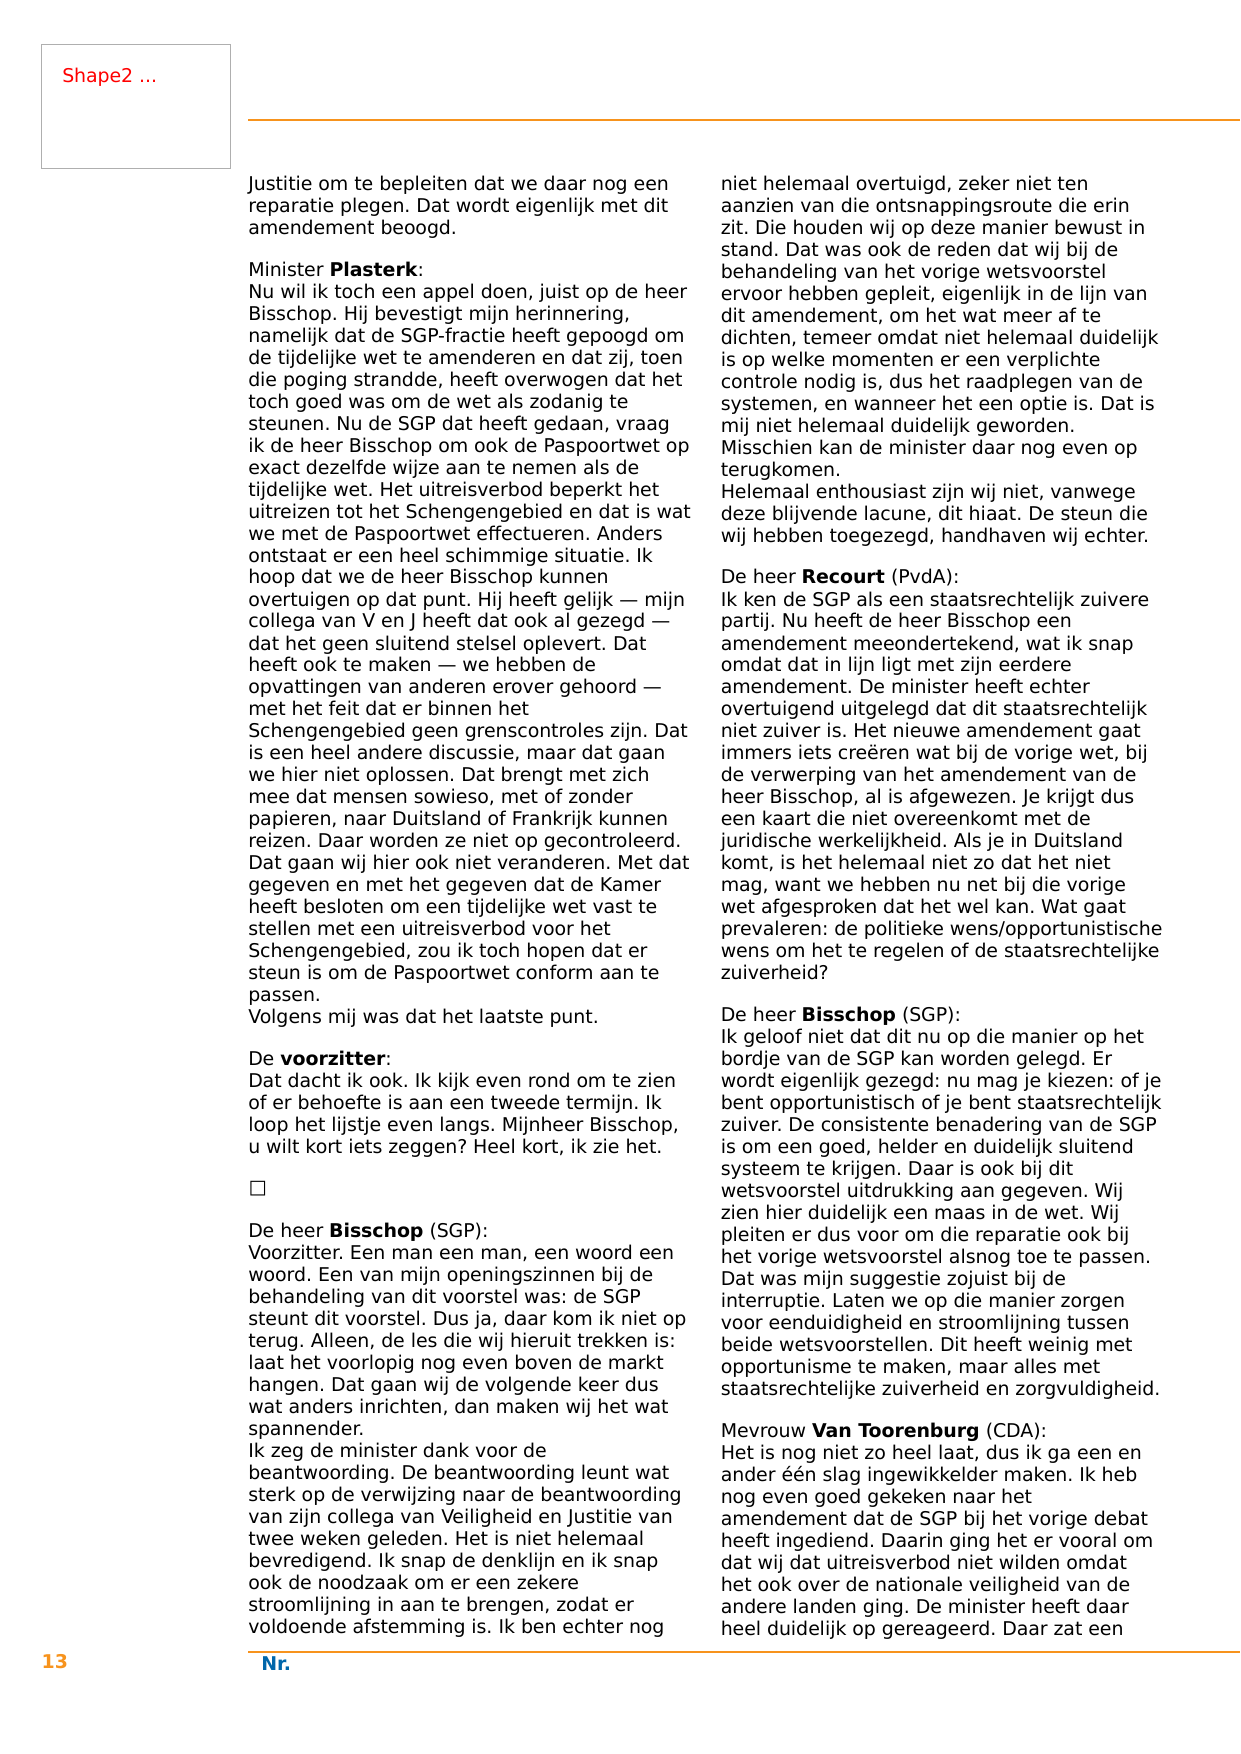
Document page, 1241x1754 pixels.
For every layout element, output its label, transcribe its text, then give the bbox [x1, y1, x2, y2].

text Voorzitter. Een man een man, een woord een woord. Een van mijn openingszinnen bij de behandeling van dit voorstel was: de SGP steunt dit voorstel. Dus ja, daar kom ik niet op terug. Alleen, de les die wij hieruit trekken is: laat het voorlopig nog even boven de markt hangen. Dat gaan wij de volgende keer dus wat anders inrichten, dan maken wij het wat spannender. [248, 1242, 691, 1440]
text Helemaal enthousiast zijn wij niet, vanwege deze blijvende lacune, dit hiaat. De steun die wij hebben toegezegd, handhaven wij echter. [721, 481, 1163, 546]
text Nu wil ik toch een appel doen, juist op de heer Bisschop. Hij bevestigt mijn herinnering, namelijk dat de SGP-fractie heeft gepoogd om de tijdelijke wet te amenderen en dat zij, toen die poging strandde, heeft overwogen dat het toch goed was om de wet als zodanig te steunen. Nu de SGP dat heeft gedaan, vraag ik de heer Bisschop om ook de Paspoortwet op exact dezelfde wijze aan te nemen als de tijdelijke wet. Het uitreisverbod beperkt het uitreizen tot het Schengengebied en dat is wat we met de Paspoortwet effectueren. Anders ontstaat er een heel schimmige situatie. Ik hoop dat we de heer Bisschop kunnen overtuigen op dat punt. Hij heeft gelijk — mijn collega van V en J heeft dat ook al gezegd — dat het geen sluitend stelsel oplevert. Dat heeft ook te maken — we hebben de opvattingen van anderen erover gehoord — met het feit dat er binnen het Schengengebied geen grenscontroles zijn. Dat is een heel andere discussie, maar dat gaan we hier niet oplossen. Dat brengt met zich mee dat mensen sowieso, met of zonder papieren, naar Duitsland of Frankrijk kunnen reizen. Daar worden ze niet op gecontroleerd. Dat gaan wij hier ook niet veranderen. Met dat gegeven en met het gegeven dat de Kamer heeft besloten om een tijdelijke wet vast te stellen met een uitreisverbod voor het Schengengebied, zou ik toch hopen dat er steun is om de Paspoortwet conform aan te passen. [248, 281, 691, 1006]
text De heer Bisschop (SGP): [248, 1220, 691, 1242]
text Het is nog niet zo heel laat, dus ik ga een en ander één slag ingewikkelder maken. Ik heb nog even goed gekeken naar het amendement dat de SGP bij het vorige debat heeft ingediend. Daarin ging het er vooral om dat wij dat uitreisverbod niet wilden omdat het ook over de nationale veiligheid van de andere landen ging. De minister heeft daar heel duidelijk op gereageerd. Daar zat een [721, 1442, 1163, 1639]
text De heer Bisschop (SGP): [721, 1004, 1163, 1026]
text Mevrouw Van Toorenburg (CDA): [721, 1420, 1163, 1442]
text Volgens mij was dat het laatste punt. [248, 1006, 691, 1028]
text Minister Plasterk: [248, 259, 691, 281]
text niet helemaal overtuigd, zeker niet ten aanzien van die ontsnappingsroute die erin zit. Die houden wij op deze manier bewust in stand. Dat was ook de reden dat wij bij de behandeling van het vorige wetsvoorstel ervoor hebben gepleit, eigenlijk in de lijn van dit amendement, om het wat meer af te dichten, temeer omdat niet helemaal duidelijk is op welke momenten er een verplichte controle nodig is, dus het raadplegen van de systemen, en wanneer het een optie is. Dat is mij niet helemaal duidelijk geworden. Misschien kan de minister daar nog even op terugkomen. [721, 173, 1163, 481]
text Ik zeg de minister dank voor de beantwoording. De beantwoording leunt wat sterk op de verwijzing naar de beantwoording van zijn collega van Veiligheid en Justitie van twee weken geleden. Het is niet helemaal bevredigend. Ik snap de denklijn en ik snap ook de noodzaak om er een zekere stroomlijning in aan te brengen, zodat er voldoende afstemming is. Ik ben echter nog [248, 1440, 691, 1637]
text Ik ken de SGP als een staatsrechtelijk zuivere partij. Nu heeft de heer Bisschop een amendement meeondertekend, wat ik snap omdat dat in lijn ligt met zijn eerdere amendement. De minister heeft echter overtuigend uitgelegd dat dit staatsrechtelijk niet zuiver is. Het nieuwe amendement gaat immers iets creëren wat bij de vorige wet, bij de verwerping van het amendement van de heer Bisschop, al is afgewezen. Je krijgt dus een kaart die niet overeenkomt met de juridische werkelijkheid. Als je in Duitsland komt, is het helemaal niet zo dat het niet mag, want we hebben nu net bij die vorige wet afgesproken dat het wel kan. Wat gaat prevaleren: de politieke wens/opportunistische wens om het te regelen of de staatsrechtelijke zuiverheid? [721, 588, 1163, 984]
text Justitie om te bepleiten dat we daar nog een reparatie plegen. Dat wordt eigenlijk met dit amendement beoogd. [248, 173, 691, 239]
text Dat dacht ik ook. Ik kijk even rond om te zien of er behoefte is aan een tweede termijn. Ik loop het lijstje even langs. Mijnheer Bisschop, u wilt kort iets zeggen? Heel kort, ik zie het. [248, 1070, 691, 1158]
text ⬜ [248, 1178, 691, 1200]
text Ik geloof niet dat dit nu op die manier op het bordje van de SGP kan worden gelegd. Er wordt eigenlijk gezegd: nu mag je kiezen: of je bent opportunistisch of je bent staatsrechtelijk zuiver. De consistente benadering van de SGP is om een goed, helder en duidelijk sluitend systeem te krijgen. Daar is ook bij dit wetsvoorstel uitdrukking aan gegeven. Wij zien hier duidelijk een maas in de wet. Wij pleiten er dus voor om die reparatie ook bij het vorige wetsvoorstel alsnog toe te passen. Dat was mijn suggestie zojuist bij de interruptie. Laten we op die manier zorgen voor eenduidigheid en stroomlijning tussen beide wetsvoorstellen. Dit heeft weinig met opportunisme te maken, maar alles met staatsrechtelijke zuiverheid en zorgvuldigheid. [721, 1026, 1163, 1400]
text De heer Recourt (PvdA): [721, 566, 1163, 588]
text De voorzitter: [248, 1048, 691, 1070]
